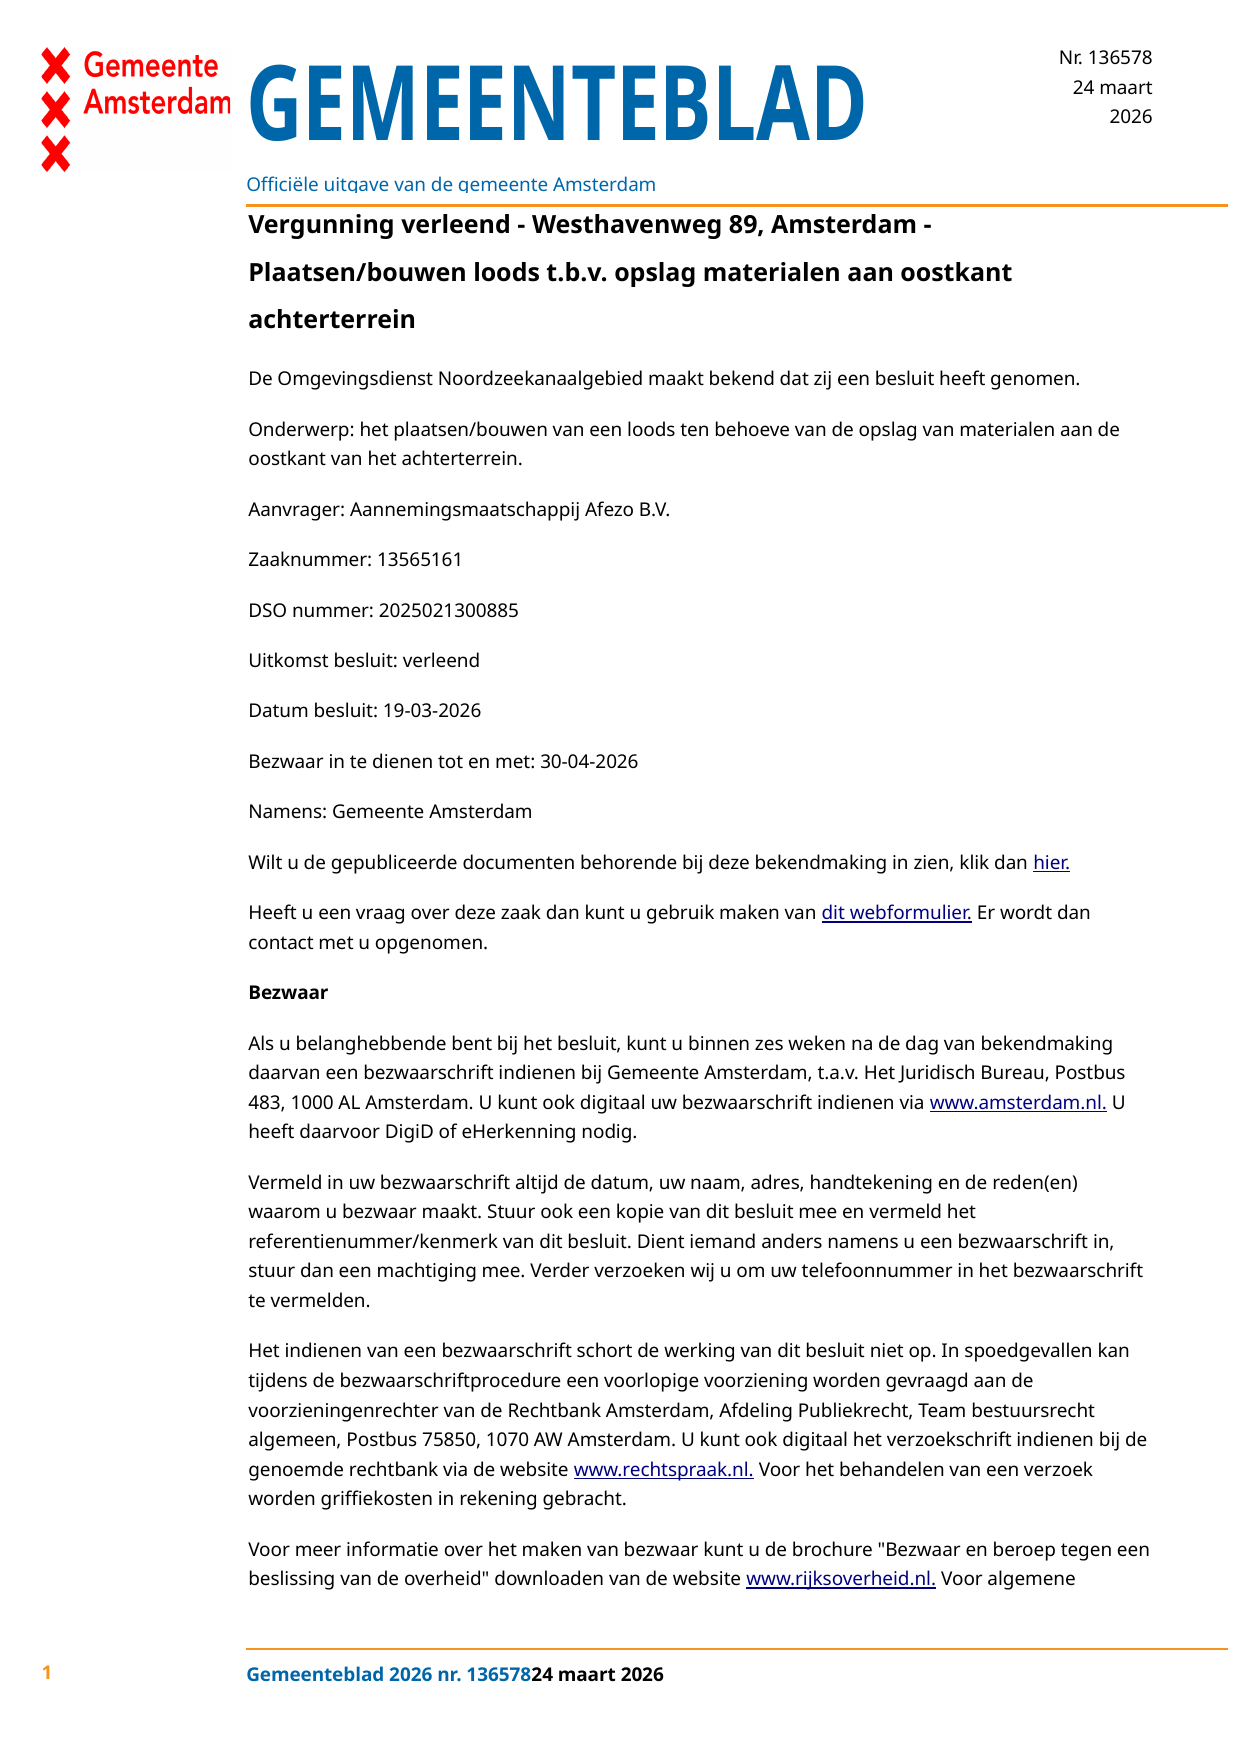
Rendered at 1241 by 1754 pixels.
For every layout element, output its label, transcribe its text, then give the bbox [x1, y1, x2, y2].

text Voor meer informatie over het maken van bezwaar kunt u de brochure "Bezwaar en beroep tegen een beslissing van de overheid" downloaden van de website www.rijksoverheid.nl. Voor algemene [248, 1536, 1152, 1591]
text Onderwerp: het plaatsen/bouwen van een loods ten behoeve van de opslag van materialen aan de oostkant van het achterterrein. [248, 416, 1152, 471]
picture [41, 47, 231, 172]
text DSO nummer: 2025021300885 [248, 597, 1152, 622]
text De Omgevingsdienst Noordzeekanaalgebied maakt bekend dat zij een besluit heeft genomen. [248, 366, 1152, 391]
text Vermeld in uw bezwaarschrift altijd de datum, uw naam, adres, handtekening en de reden(en) waarom u bezwaar maakt. Stuur ook een kopie van dit besluit mee en vermeld het referentienummer/kenmerk van dit besluit. Dient iemand anders namens u een bezwaarschrift in, stuur dan een machtiging mee. Verder verzoeken wij u om uw telefoonnummer in het bezwaarschrift te vermelden. [248, 1169, 1152, 1313]
text Het indienen van een bezwaarschrift schort de werking van dit besluit niet op. In spoedgevallen kan tijdens de bezwaarschriftprocedure een voorlopige voorziening worden gevraagd aan de voorzieningenrechter van de Rechtbank Amsterdam, Afdeling Publiekrecht, Team bestuursrecht algemeen, Postbus 75850, 1070 AW Amsterdam. U kunt ook digitaal het verzoekschrift indienen bij de genoemde rechtbank via de website www.rechtspraak.nl. Voor het behandelen van een verzoek worden griffiekosten in rekening gebracht. [248, 1338, 1152, 1511]
text Uitkomst besluit: verleend [248, 647, 1152, 673]
text Namens: Gemeente Amsterdam [248, 798, 1152, 824]
text Datum besluit: 19-03-2026 [248, 698, 1152, 723]
text Als u belanghebbende bent bij het besluit, kunt u binnen zes weken na de dag van bekendmaking daarvan een bezwaarschrift indienen bij Gemeente Amsterdam, t.a.v. Het Juridisch Bureau, Postbus 483, 1000 AL Amsterdam. U kunt ook digitaal uw bezwaarschrift indienen via www.amsterdam.nl. U heeft daarvoor DigiD of eHerkenning nodig. [248, 1030, 1152, 1144]
text Bezwaar in te dienen tot en met: 30-04-2026 [248, 748, 1152, 774]
text Wilt u de gepubliceerde documenten behorende bij deze bekendmaking in zien, klik dan hier. [248, 849, 1152, 874]
text Vergunning verleend - Westhavenweg 89, Amsterdam - Plaatsen/bouwen loods t.b.v. opslag materialen aan oostkant achterterrein [248, 207, 1152, 336]
text Bezwaar [248, 979, 1152, 1005]
text Zaaknummer: 13565161 [248, 546, 1152, 572]
text Heeft u een vraag over deze zaak dan kunt u gebruik maken van dit webformulier. Er wordt dan contact met u opgenomen. [248, 899, 1152, 954]
text Aanvrager: Aannemingsmaatschappij Afezo B.V. [248, 496, 1152, 522]
